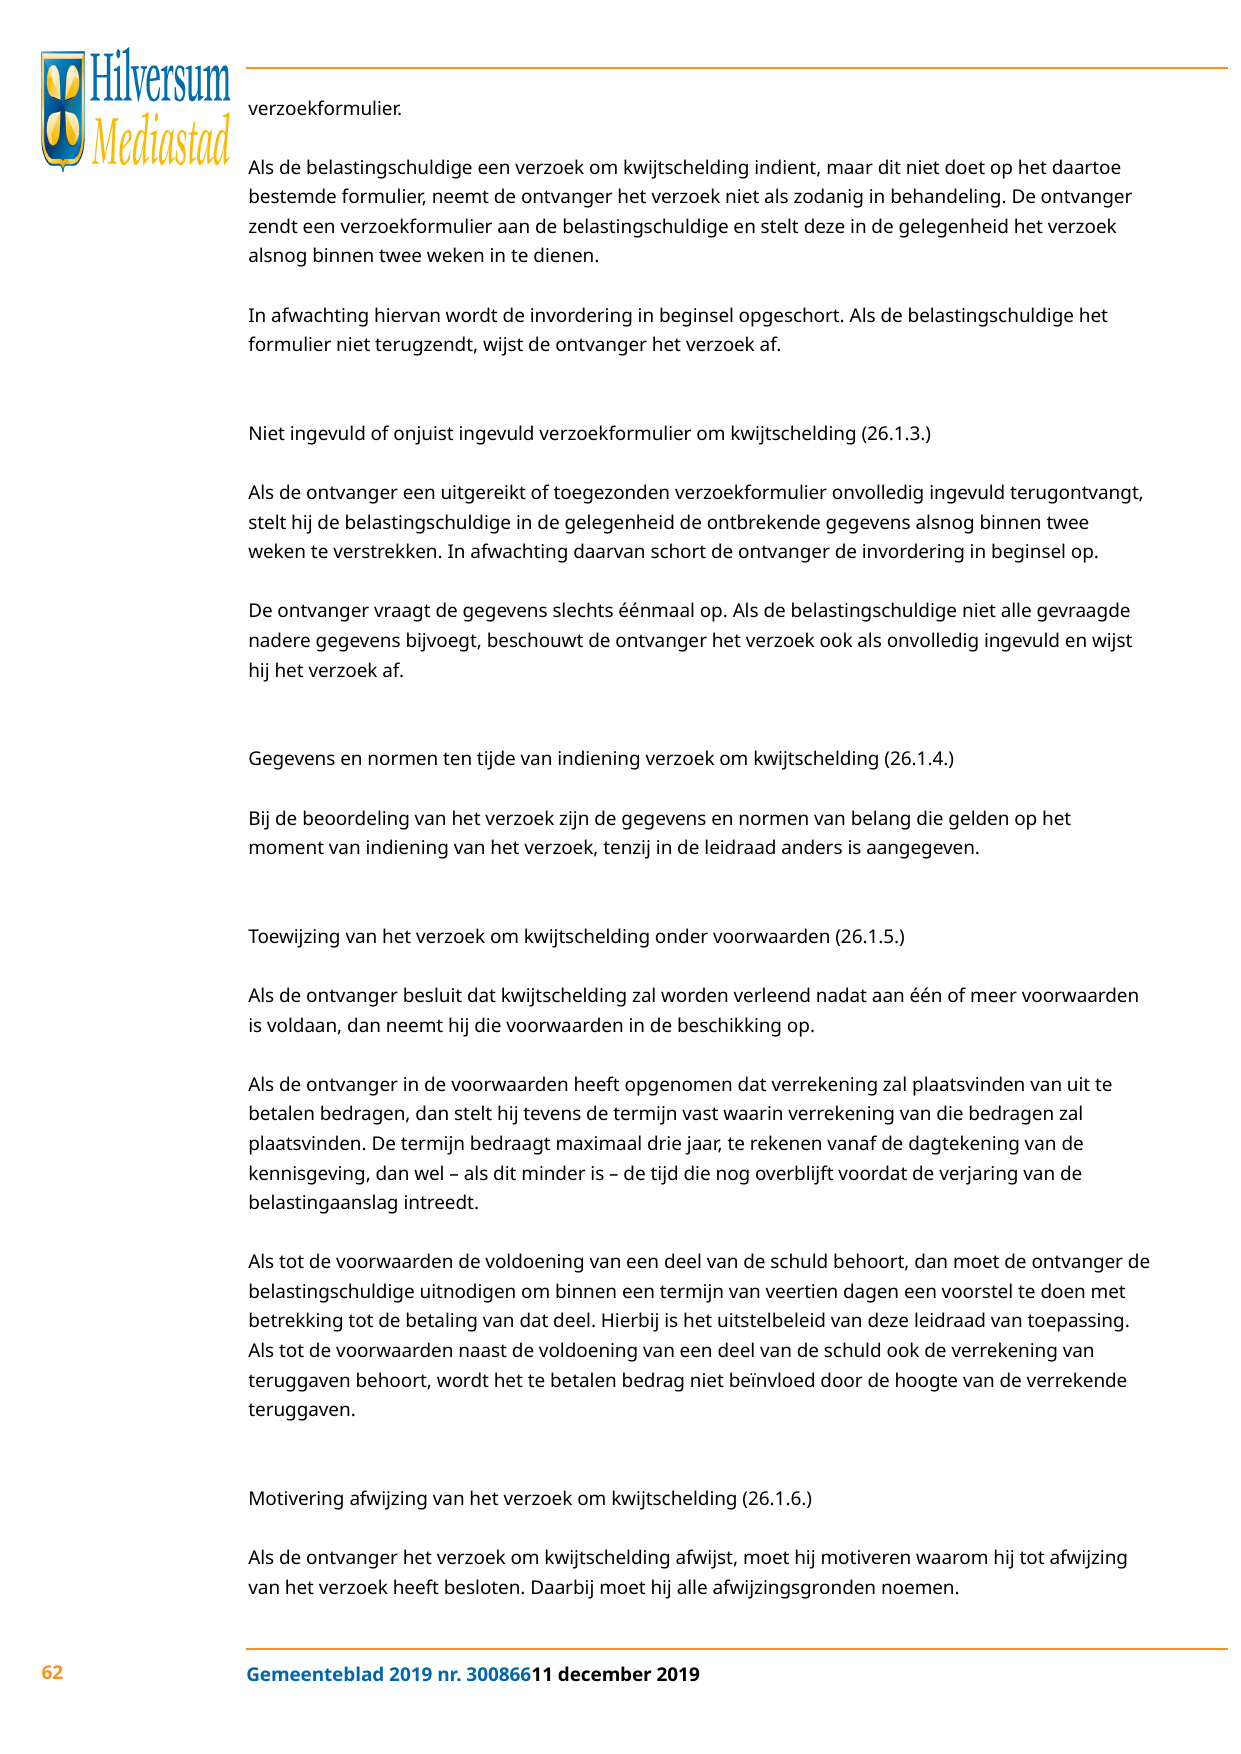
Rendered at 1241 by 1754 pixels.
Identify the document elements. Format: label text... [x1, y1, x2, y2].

text Als de ontvanger in de voorwaarden heeft opgenomen dat verrekening zal plaatsvinden van uit te betalen bedragen, dan stelt hij tevens de termijn vast waarin verrekening van die bedragen zal plaatsvinden. De termijn bedraagt maximaal drie jaar, te rekenen vanaf de dagtekening van de kennisgeving, dan wel – als dit minder is – de tijd die nog overblijft voordat de verjaring van de belastingaanslag intreedt. [248, 1071, 1152, 1215]
text Als tot de voorwaarden de voldoening van een deel van de schuld behoort, dan moet de ontvanger de belastingschuldige uitnodigen om binnen een termijn van veertien dagen een voorstel te doen met betrekking tot de betaling van dat deel. Hierbij is het uitstelbeleid van deze leidraad van toepassing. Als tot de voorwaarden naast de voldoening van een deel van de schuld ook de verrekening van teruggaven behoort, wordt het te betalen bedrag niet beïnvloed door de hoogte van de verrekende teruggaven. [248, 1248, 1152, 1422]
text Niet ingevuld of onjuist ingevuld verzoekformulier om kwijtschelding (26.1.3.) [248, 420, 1152, 446]
text Als de ontvanger besluit dat kwijtschelding zal worden verleend nadat aan één of meer voorwaarden is voldaan, dan neemt hij die voorwaarden in de beschikking op. [248, 982, 1152, 1038]
text Als de belastingschuldige een verzoek om kwijtschelding indient, maar dit niet doet op het daartoe bestemde formulier, neemt de ontvanger het verzoek niet als zodanig in behandeling. De ontvanger zendt een verzoekformulier aan de belastingschuldige en stelt deze in de gelegenheid het verzoek alsnog binnen twee weken in te dienen. [248, 154, 1152, 268]
text Als de ontvanger een uitgereikt of toegezonden verzoekformulier onvolledig ingevuld terugontvangt, stelt hij de belastingschuldige in de gelegenheid de ontbrekende gegevens alsnog binnen twee weken te verstrekken. In afwachting daarvan schort de ontvanger de invordering in beginsel op. [248, 479, 1152, 564]
text De ontvanger vraagt de gegevens slechts éénmaal op. Als de belastingschuldige niet alle gevraagde nadere gegevens bijvoegt, beschouwt de ontvanger het verzoek ook als onvolledig ingevuld en wijst hij het verzoek af. [248, 598, 1152, 683]
picture [41, 47, 231, 172]
text Toewijzing van het verzoek om kwijtschelding onder voorwaarden (26.1.5.) [248, 923, 1152, 949]
text Bij de beoordeling van het verzoek zijn de gegevens en normen van belang die gelden op het moment van indiening van het verzoek, tenzij in de leidraad anders is aangegeven. [248, 805, 1152, 860]
text verzoekformulier. [248, 95, 1152, 121]
text Gegevens en normen ten tijde van indiening verzoek om kwijtschelding (26.1.4.) [248, 746, 1152, 771]
text Als de ontvanger het verzoek om kwijtschelding afwijst, moet hij motiveren waarom hij tot afwijzing van het verzoek heeft besloten. Daarbij moet hij alle afwijzingsgronden noemen. [248, 1544, 1152, 1600]
text In afwachting hiervan wordt de invordering in beginsel opgeschort. Als de belastingschuldige het formulier niet terugzendt, wijst de ontvanger het verzoek af. [248, 302, 1152, 357]
text Motivering afwijzing van het verzoek om kwijtschelding (26.1.6.) [248, 1485, 1152, 1511]
